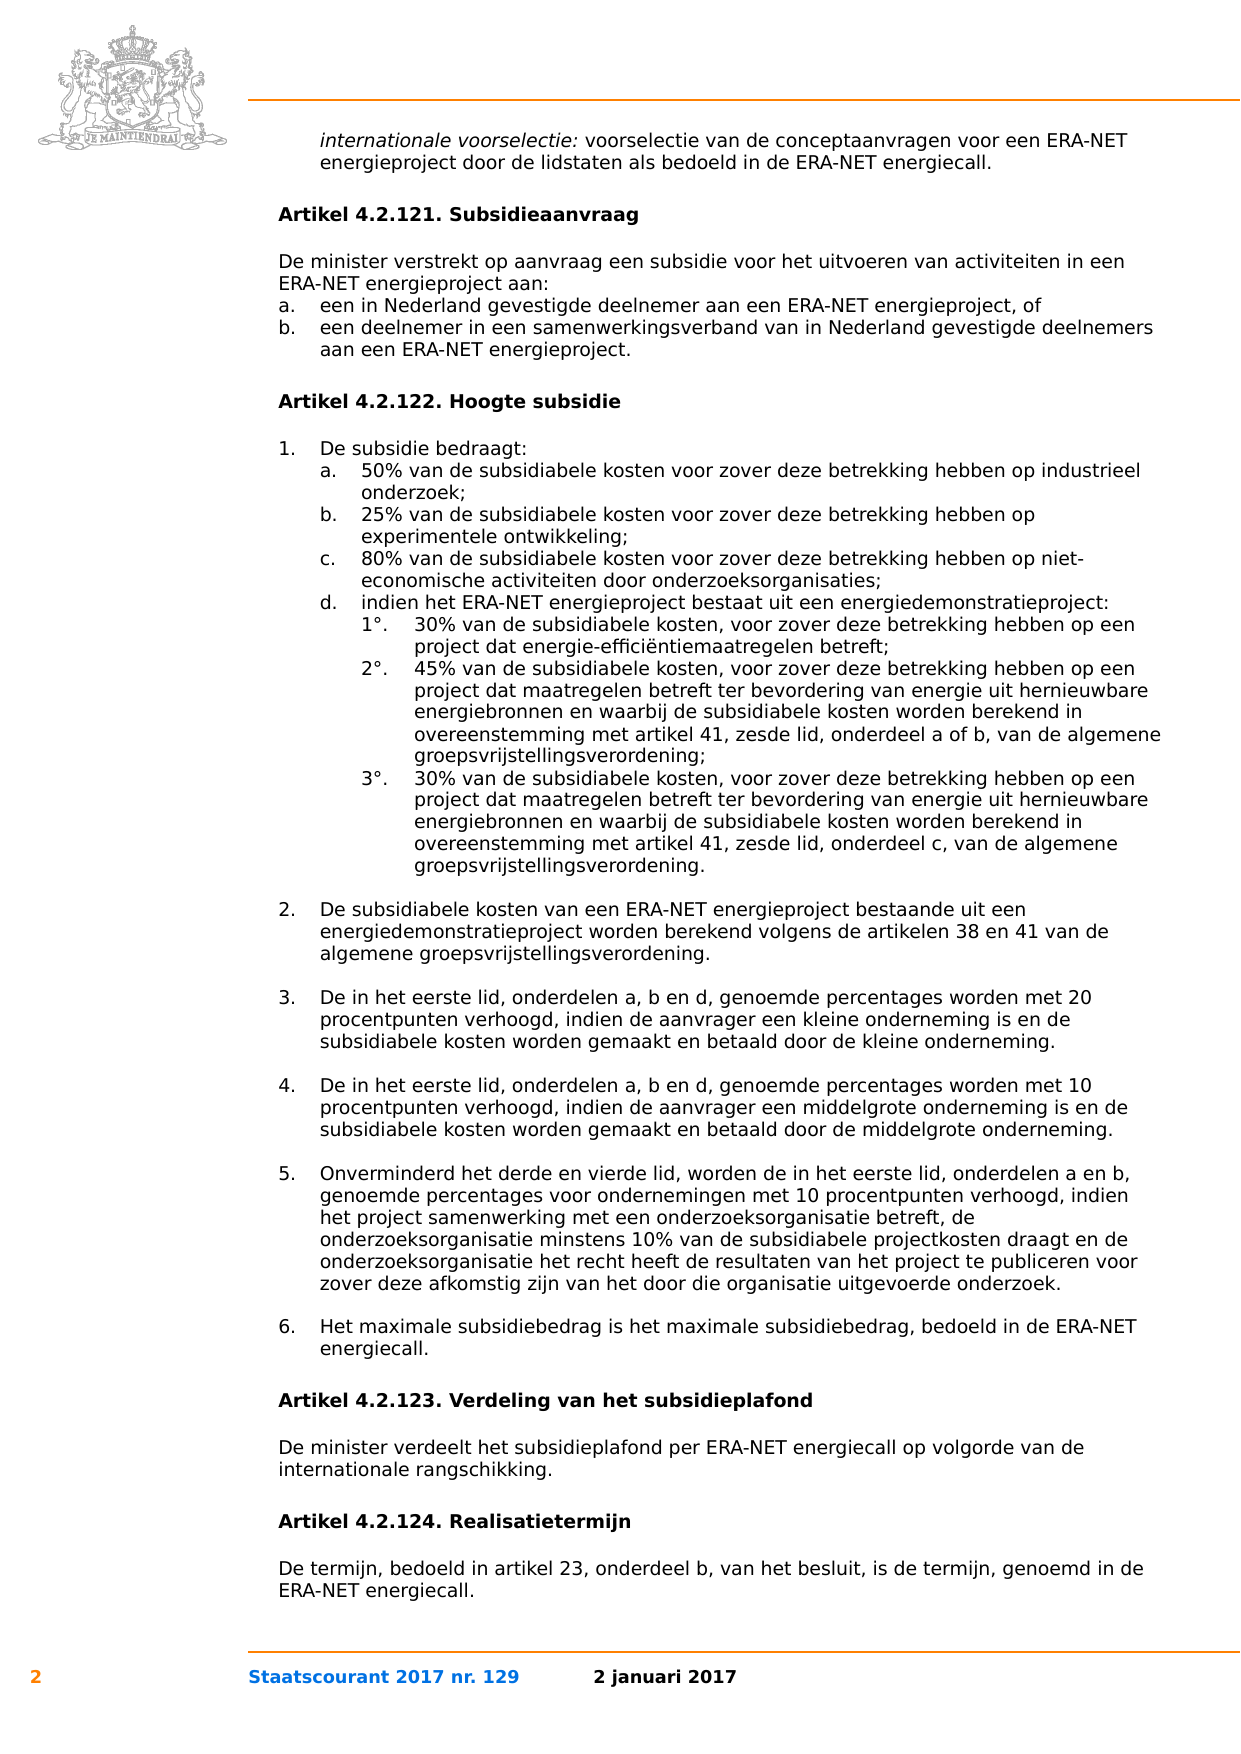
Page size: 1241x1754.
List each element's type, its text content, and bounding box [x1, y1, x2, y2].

text 3. De in het eerste lid, onderdelen a, b en d, genoemde percentages worden met 20 procentpunten verhoogd, indien de aanvrager een kleine onderneming is en de subsidiabele kosten worden gemaakt en betaald door de kleine onderneming. [278, 987, 1163, 1053]
subtitle Artikel 4.2.123. Verdeling van het subsidieplafond [278, 1390, 1163, 1412]
text b. 25% van de subsidiabele kosten voor zover deze betrekking hebben op experimentele ontwikkeling; [319, 504, 1163, 548]
text De termijn, bedoeld in artikel 23, onderdeel b, van het besluit, is de termijn, genoemd in de ERA-NET energiecall. [278, 1558, 1163, 1602]
text c. 80% van de subsidiabele kosten voor zover deze betrekking hebben op niet-economische activiteiten door onderzoeksorganisaties; [319, 548, 1163, 592]
text 2. De subsidiabele kosten van een ERA-NET energieproject bestaande uit een energiedemonstratieproject worden berekend volgens de artikelen 38 en 41 van de algemene groepsvrijstellingsverordening. [278, 899, 1163, 965]
text 5. Onverminderd het derde en vierde lid, worden de in het eerste lid, onderdelen a en b, genoemde percentages voor ondernemingen met 10 procentpunten verhoogd, indien het project samenwerking met een onderzoeksorganisatie betreft, de onderzoeksorganisatie minstens 10% van de subsidiabele projectkosten draagt en de onderzoeksorganisatie het recht heeft de resultaten van het project te publiceren voor zover deze afkomstig zijn van het door die organisatie uitgevoerde onderzoek. [278, 1163, 1163, 1294]
subtitle Artikel 4.2.124. Realisatietermijn [278, 1511, 1163, 1533]
text De minister verdeelt het subsidieplafond per ERA-NET energiecall op volgorde van de internationale rangschikking. [278, 1437, 1163, 1481]
text 4. De in het eerste lid, onderdelen a, b en d, genoemde percentages worden met 10 procentpunten verhoogd, indien de aanvrager een middelgrote onderneming is en de subsidiabele kosten worden gemaakt en betaald door de middelgrote onderneming. [278, 1075, 1163, 1141]
text 3°. 30% van de subsidiabele kosten, voor zover deze betrekking hebben op een project dat maatregelen betreft ter bevordering van energie uit hernieuwbare energiebronnen en waarbij de subsidiabele kosten worden berekend in overeenstemming met artikel 41, zesde lid, onderdeel c, van de algemene groepsvrijstellingsverordening. [361, 767, 1163, 877]
text internationale voorselectie: voorselectie van de conceptaanvragen voor een ERA-NET energieproject door de lidstaten als bedoeld in de ERA-NET energiecall. [319, 130, 1163, 174]
text De minister verstrekt op aanvraag een subsidie voor het uitvoeren van activiteiten in een ERA-NET energieproject aan: [278, 251, 1163, 295]
text b. een deelnemer in een samenwerkingsverband van in Nederland gevestigde deelnemers aan een ERA-NET energieproject. [278, 317, 1163, 361]
text 1°. 30% van de subsidiabele kosten, voor zover deze betrekking hebben op een project dat energie-efficiëntiemaatregelen betreft; [361, 613, 1163, 657]
text a. 50% van de subsidiabele kosten voor zover deze betrekking hebben op industrieel onderzoek; [319, 460, 1163, 504]
picture [38, 25, 227, 150]
subtitle Artikel 4.2.122. Hoogte subsidie [278, 391, 1163, 413]
text 1. De subsidie bedraagt: [278, 438, 1163, 460]
text 6. Het maximale subsidiebedrag is het maximale subsidiebedrag, bedoeld in de ERA-NET energiecall. [278, 1316, 1163, 1360]
subtitle Artikel 4.2.121. Subsidieaanvraag [278, 204, 1163, 226]
text d. indien het ERA-NET energieproject bestaat uit een energiedemonstratieproject: [319, 592, 1163, 613]
text 2°. 45% van de subsidiabele kosten, voor zover deze betrekking hebben op een project dat maatregelen betreft ter bevordering van energie uit hernieuwbare energiebronnen en waarbij de subsidiabele kosten worden berekend in overeenstemming met artikel 41, zesde lid, onderdeel a of b, van de algemene groepsvrijstellingsverordening; [361, 657, 1163, 767]
text a. een in Nederland gevestigde deelnemer aan een ERA-NET energieproject, of [278, 295, 1163, 317]
